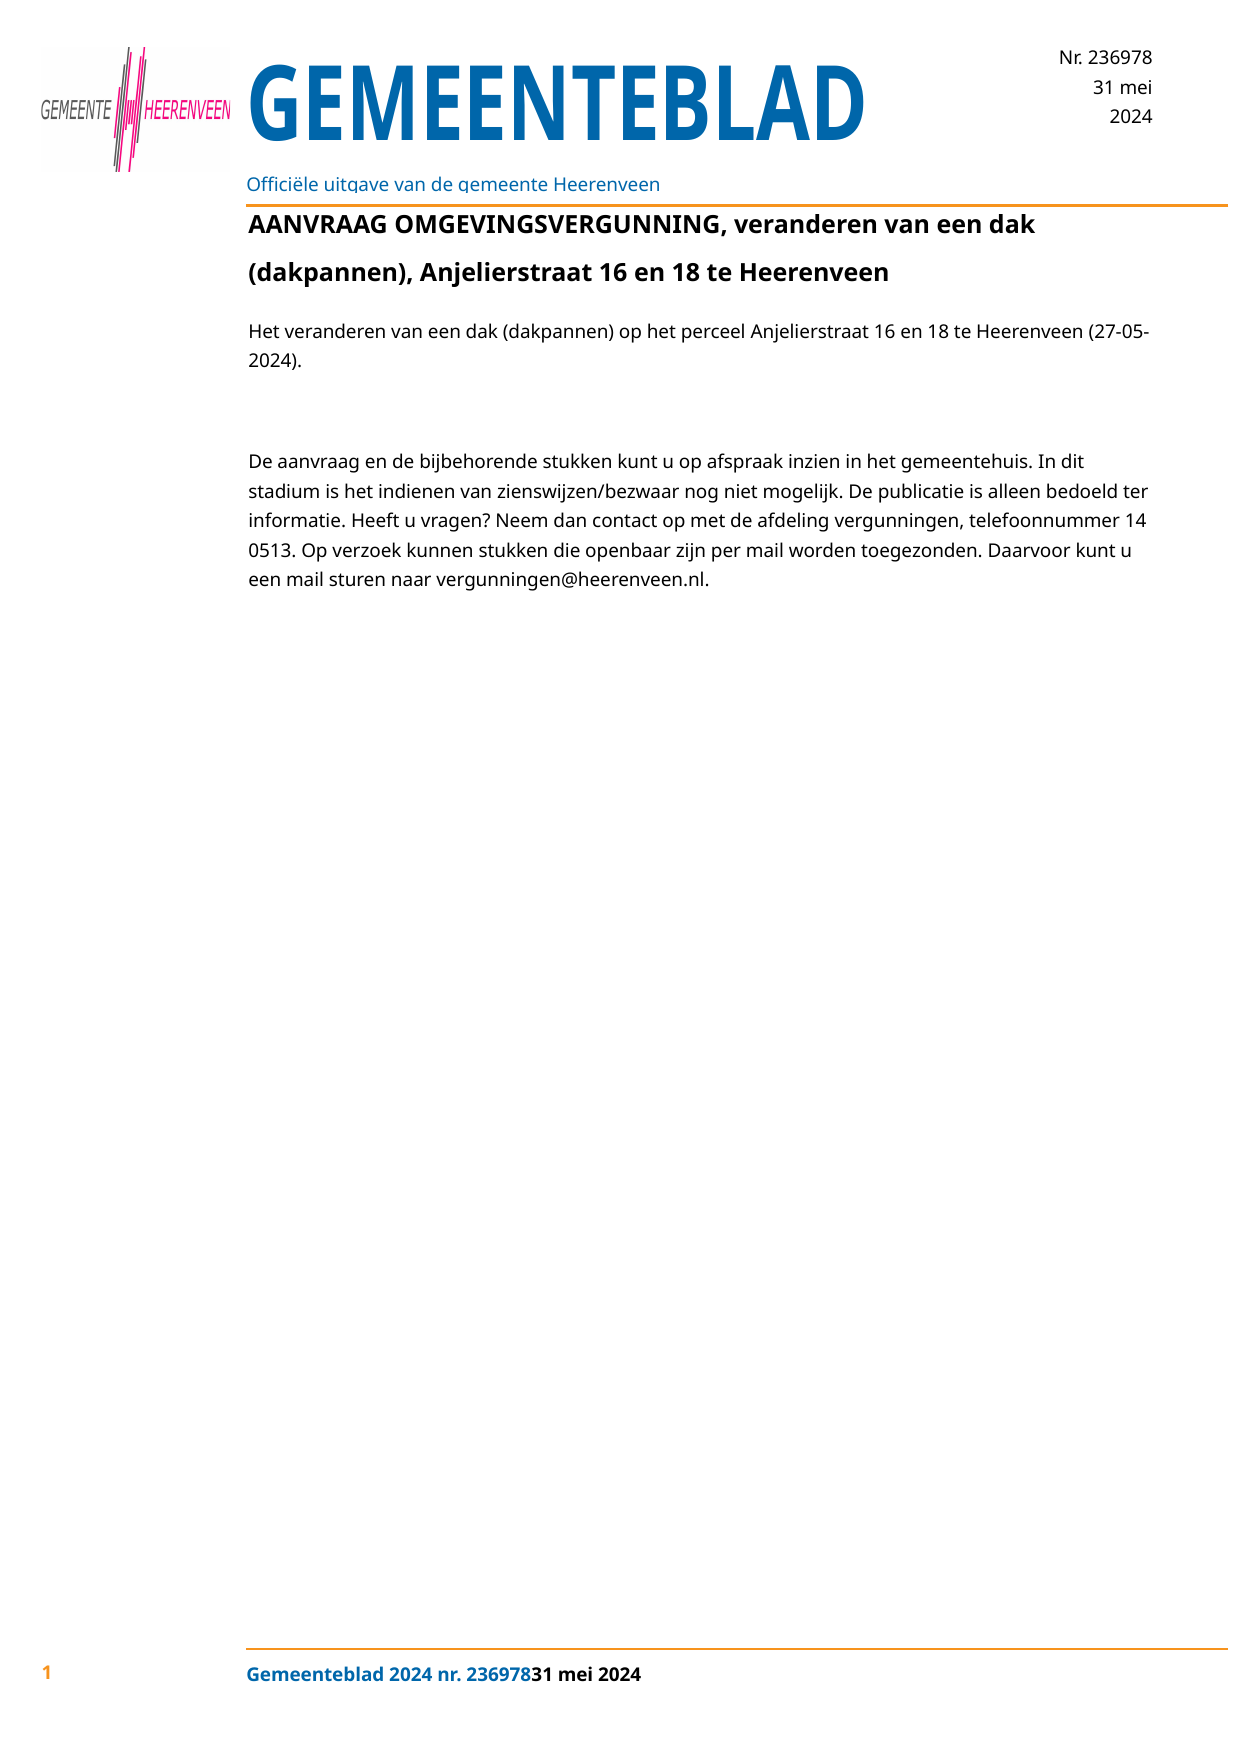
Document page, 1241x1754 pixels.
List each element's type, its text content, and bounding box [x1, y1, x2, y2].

text AANVRAAG OMGEVINGSVERGUNNING, veranderen van een dak (dakpannen), Anjelierstraat 16 en 18 te Heerenveen [248, 207, 1152, 288]
picture [41, 47, 231, 172]
text De aanvraag en de bijbehorende stukken kunt u op afspraak inzien in het gemeentehuis. In dit stadium is het indienen van zienswijzen/bezwaar nog niet mogelijk. De publicatie is alleen bedoeld ter informatie. Heeft u vragen? Neem dan contact op met de afdeling vergunningen, telefoonnummer 14 0513. Op verzoek kunnen stukken die openbaar zijn per mail worden toegezonden. Daarvoor kunt u een mail sturen naar vergunningen@heerenveen.nl. [248, 448, 1152, 592]
text Het veranderen van een dak (dakpannen) op het perceel Anjelierstraat 16 en 18 te Heerenveen (27-05-2024). [248, 318, 1152, 373]
